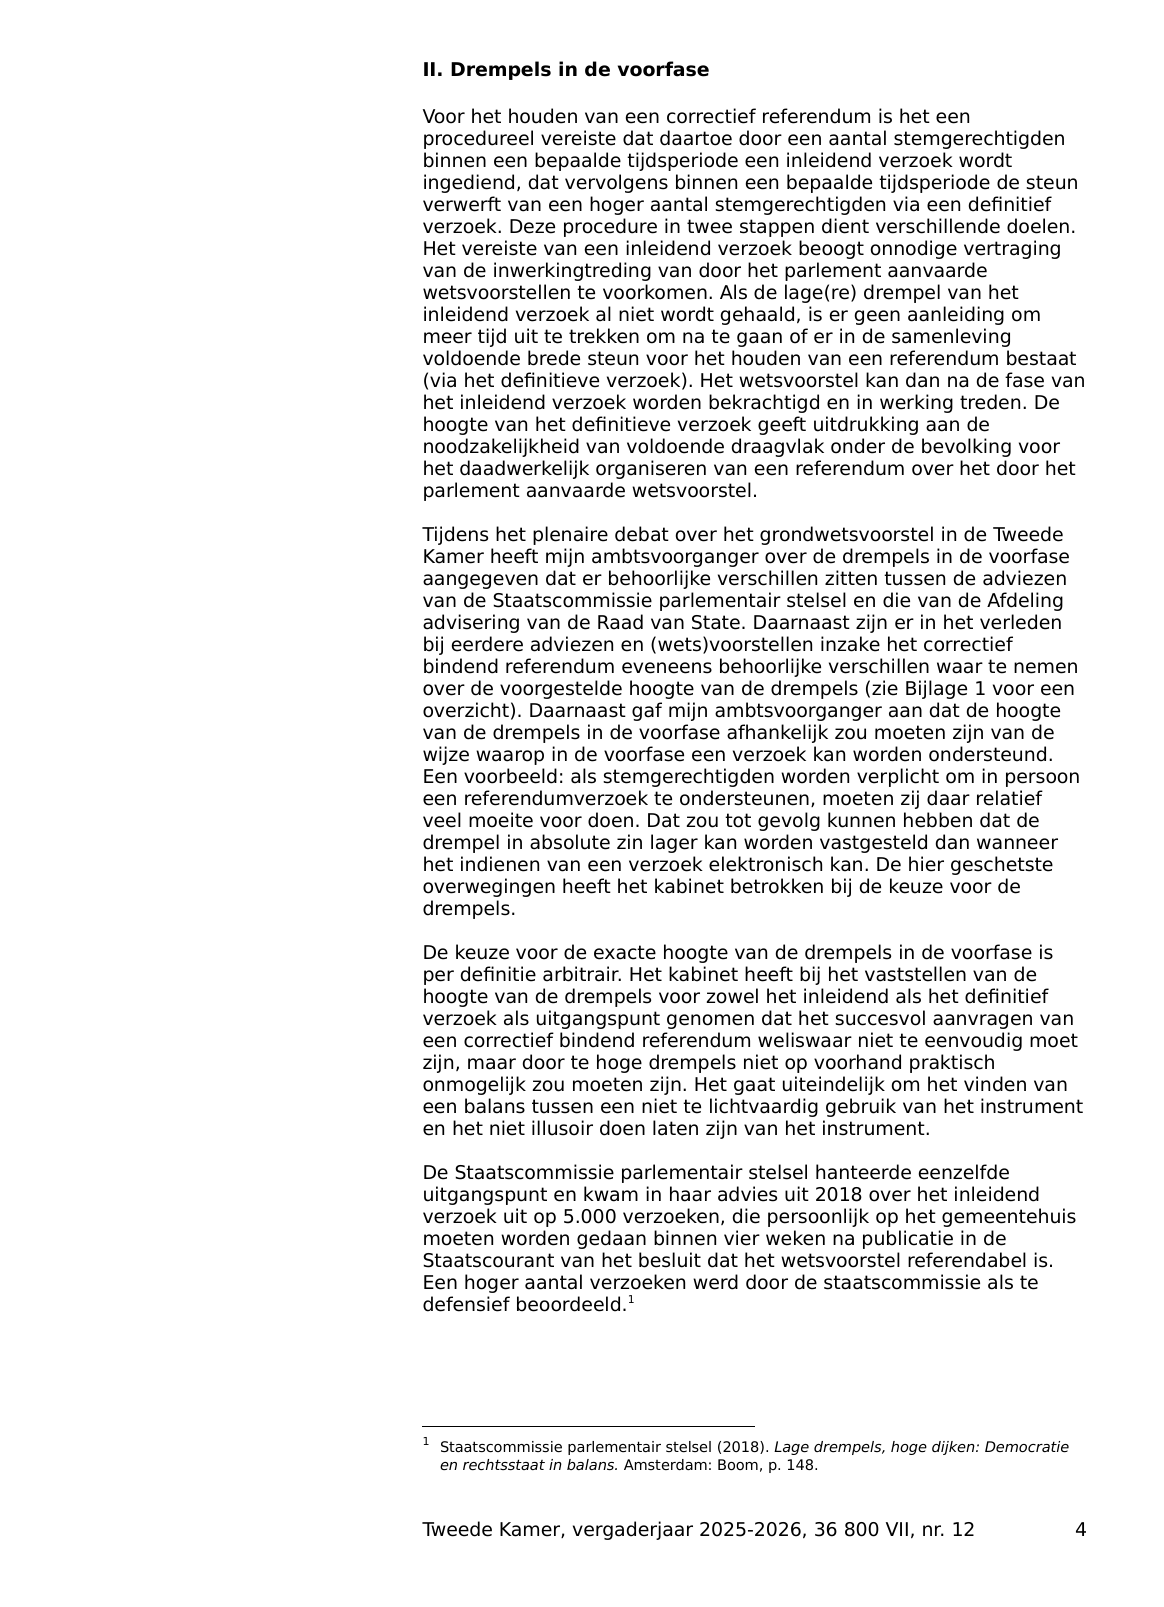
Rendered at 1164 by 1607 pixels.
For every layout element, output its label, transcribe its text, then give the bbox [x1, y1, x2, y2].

subtitle II. Drempels in de voorfase [422, 59, 1087, 81]
text De Staatscommissie parlementair stelsel hanteerde eenzelfde uitgangspunt en kwam in haar advies uit 2018 over het inleidend verzoek uit op 5.000 verzoeken, die persoonlijk op het gemeentehuis moeten worden gedaan binnen vier weken na publicatie in de Staatscourant van het besluit dat het wetsvoorstel referendabel is. Een hoger aantal verzoeken werd door de staatscommissie als te defensief beoordeeld. [422, 1162, 1087, 1316]
text Staatscommissie parlementair stelsel (2018). Lage drempels, hoge dijken: Democratie en rechtsstaat in balans. Amsterdam: Boom, p. 148. [422, 1435, 1087, 1474]
text Tijdens het plenaire debat over het grondwetsvoorstel in de Tweede Kamer heeft mijn ambtsvoorganger over de drempels in de voorfase aangegeven dat er behoorlijke verschillen zitten tussen de adviezen van de Staatscommissie parlementair stelsel en die van de Afdeling advisering van de Raad van State. Daarnaast zijn er in het verleden bij eerdere adviezen en (wets)voorstellen inzake het correctief bindend referendum eveneens behoorlijke verschillen waar te nemen over de voorgestelde hoogte van de drempels (zie Bijlage 1 voor een overzicht). Daarnaast gaf mijn ambtsvoorganger aan dat de hoogte van de drempels in de voorfase afhankelijk zou moeten zijn van de wijze waarop in de voorfase een verzoek kan worden ondersteund. Een voorbeeld: als stemgerechtigden worden verplicht om in persoon een referendumverzoek te ondersteunen, moeten zij daar relatief veel moeite voor doen. Dat zou tot gevolg kunnen hebben dat de drempel in absolute zin lager kan worden vastgesteld dan wanneer het indienen van een verzoek elektronisch kan. De hier geschetste overwegingen heeft het kabinet betrokken bij de keuze voor de drempels. [422, 524, 1087, 919]
text De keuze voor de exacte hoogte van de drempels in de voorfase is per definitie arbitrair. Het kabinet heeft bij het vaststellen van de hoogte van de drempels voor zowel het inleidend als het definitief verzoek als uitgangspunt genomen dat het succesvol aanvragen van een correctief bindend referendum weliswaar niet te eenvoudig moet zijn, maar door te hoge drempels niet op voorhand praktisch onmogelijk zou moeten zijn. Het gaat uiteindelijk om het vinden van een balans tussen een niet te lichtvaardig gebruik van het instrument en het niet illusoir doen laten zijn van het instrument. [422, 942, 1087, 1139]
text Voor het houden van een correctief referendum is het een procedureel vereiste dat daartoe door een aantal stemgerechtigden binnen een bepaalde tijdsperiode een inleidend verzoek wordt ingediend, dat vervolgens binnen een bepaalde tijdsperiode de steun verwerft van een hoger aantal stemgerechtigden via een definitief verzoek. Deze procedure in twee stappen dient verschillende doelen. Het vereiste van een inleidend verzoek beoogt onnodige vertraging van de inwerkingtreding van door het parlement aanvaarde wetsvoorstellen te voorkomen. Als de lage(re) drempel van het inleidend verzoek al niet wordt gehaald, is er geen aanleiding om meer tijd uit te trekken om na te gaan of er in de samenleving voldoende brede steun voor het houden van een referendum bestaat (via het definitieve verzoek). Het wetsvoorstel kan dan na de fase van het inleidend verzoek worden bekrachtigd en in werking treden. De hoogte van het definitieve verzoek geeft uitdrukking aan de noodzakelijkheid van voldoende draagvlak onder de bevolking voor het daadwerkelijk organiseren van een referendum over het door het parlement aanvaarde wetsvoorstel. [422, 106, 1087, 502]
